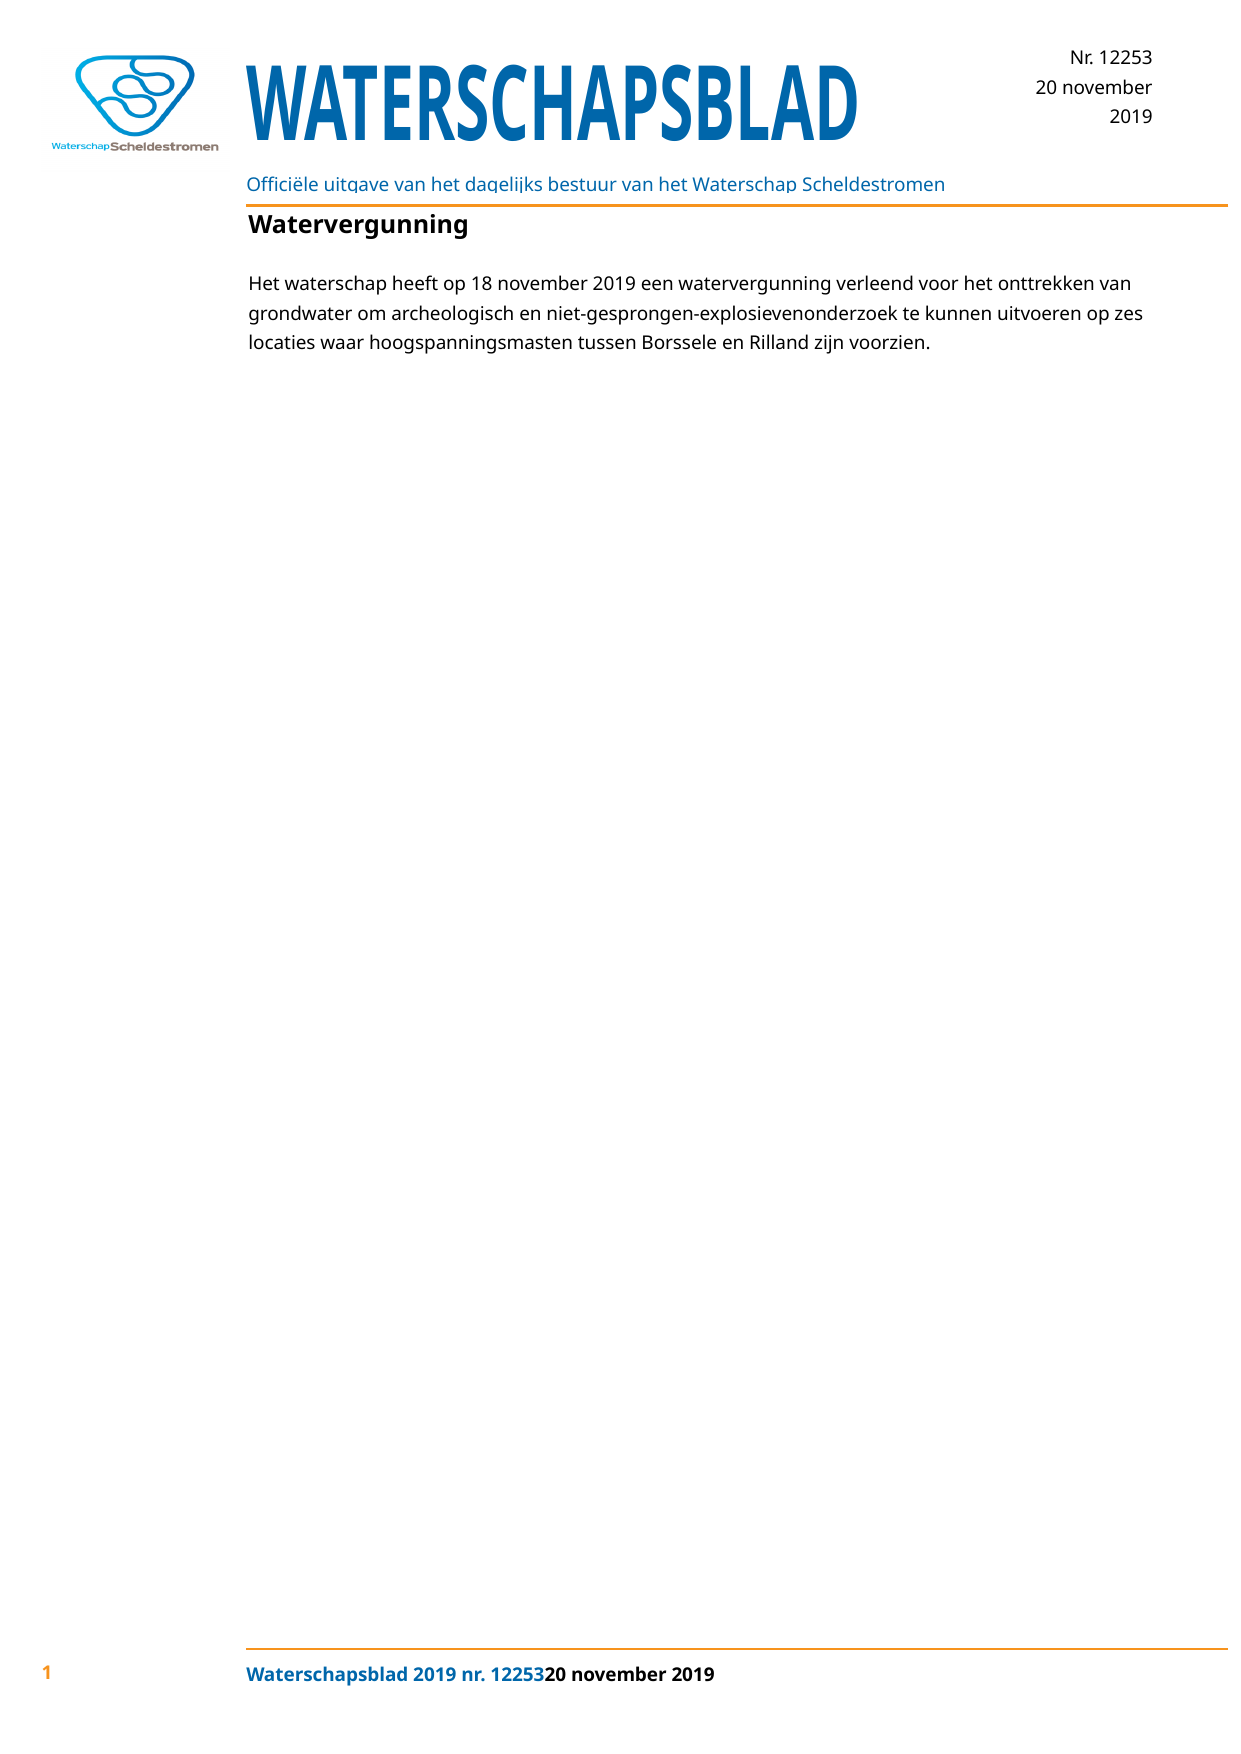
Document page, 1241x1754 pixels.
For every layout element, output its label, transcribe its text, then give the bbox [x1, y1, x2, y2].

text Watervergunning [248, 207, 1152, 241]
text Het waterschap heeft op 18 november 2019 een watervergunning verleend voor het onttrekken van grondwater om archeologisch en niet-gesprongen-explosievenonderzoek te kunnen uitvoeren op zes locaties waar hoogspanningsmasten tussen Borssele en Rilland zijn voorzien. [248, 270, 1152, 355]
picture [41, 47, 231, 172]
